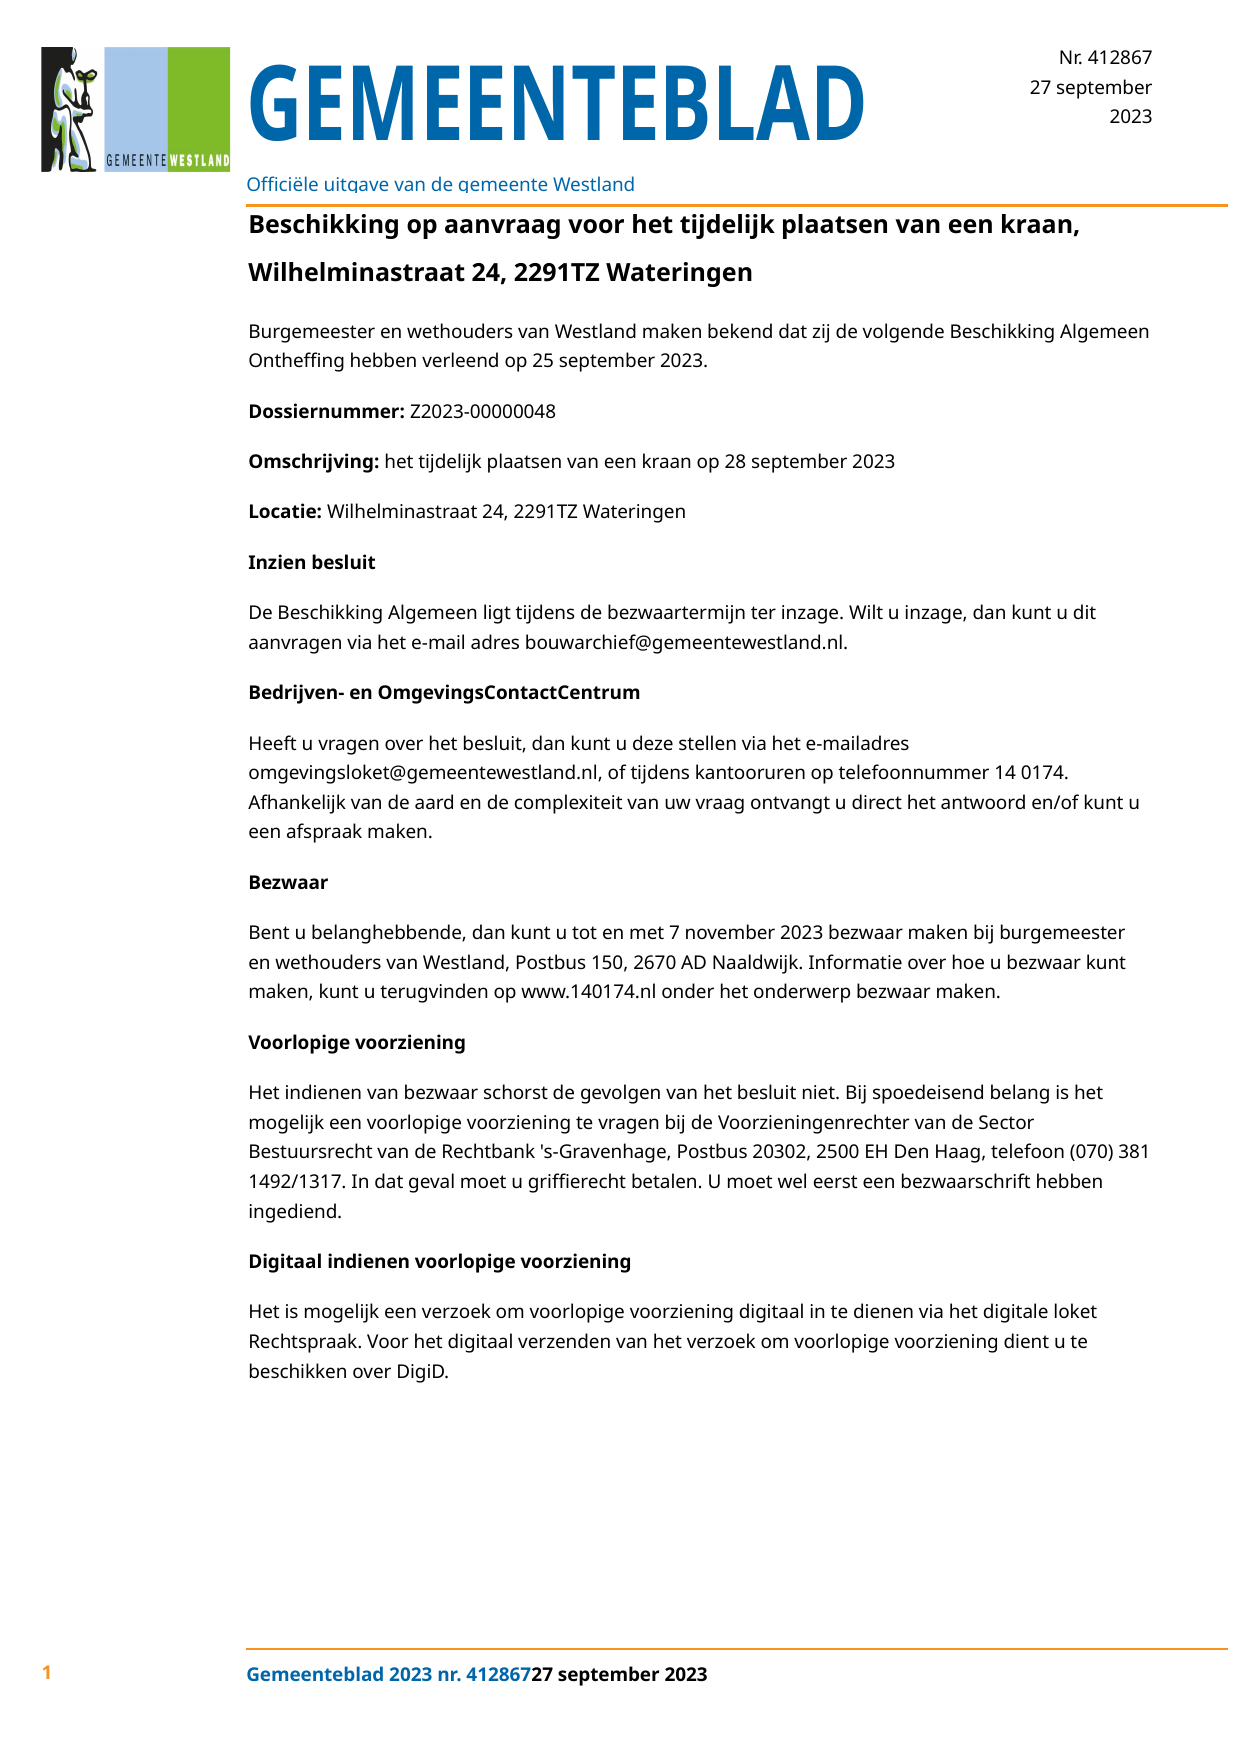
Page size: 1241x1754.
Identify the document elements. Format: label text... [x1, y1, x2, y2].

text Bedrijven- en OmgevingsContactCentrum [248, 679, 1152, 705]
text Bent u belanghebbende, dan kunt u tot en met 7 november 2023 bezwaar maken bij burgemeester en wethouders van Westland, Postbus 150, 2670 AD Naaldwijk. Informatie over hoe u bezwaar kunt maken, kunt u terugvinden op www.140174.nl onder het onderwerp bezwaar maken. [248, 919, 1152, 1004]
text Burgemeester en wethouders van Westland maken bekend dat zij de volgende Beschikking Algemeen Ontheffing hebben verleend op 25 september 2023. [248, 318, 1152, 373]
text Locatie: Wilhelminastraat 24, 2291TZ Wateringen [248, 499, 1152, 524]
text Beschikking op aanvraag voor het tijdelijk plaatsen van een kraan, Wilhelminastraat 24, 2291TZ Wateringen [248, 207, 1152, 288]
text Inzien besluit [248, 549, 1152, 575]
text Het indienen van bezwaar schorst de gevolgen van het besluit niet. Bij spoedeisend belang is het mogelijk een voorlopige voorziening te vragen bij de Voorzieningenrechter van de Sector Bestuursrecht van de Rechtbank 's-Gravenhage, Postbus 20302, 2500 EH Den Haag, telefoon (070) 381 1492/1317. In dat geval moet u griffierecht betalen. U moet wel eerst een bezwaarschrift hebben ingediend. [248, 1079, 1152, 1224]
text De Beschikking Algemeen ligt tijdens de bezwaartermijn ter inzage. Wilt u inzage, dan kunt u dit aanvragen via het e-mail adres bouwarchief@gemeentewestland.nl. [248, 599, 1152, 655]
text Het is mogelijk een verzoek om voorlopige voorziening digitaal in te dienen via het digitale loket Rechtspraak. Voor het digitaal verzenden van het verzoek om voorlopige voorziening dient u te beschikken over DigiD. [248, 1299, 1152, 1384]
text Omschrijving: het tijdelijk plaatsen van een kraan op 28 september 2023 [248, 448, 1152, 474]
text Dossiernummer: Z2023-00000048 [248, 398, 1152, 424]
picture [41, 47, 231, 172]
text Bezwaar [248, 869, 1152, 895]
text Voorlopige voorziening [248, 1029, 1152, 1055]
text Heeft u vragen over het besluit, dan kunt u deze stellen via het e-mailadres omgevingsloket@gemeentewestland.nl, of tijdens kantooruren op telefoonnummer 14 0174. Afhankelijk van de aard en de complexiteit van uw vraag ontvangt u direct het antwoord en/of kunt u een afspraak maken. [248, 730, 1152, 844]
text Digitaal indienen voorlopige voorziening [248, 1248, 1152, 1274]
